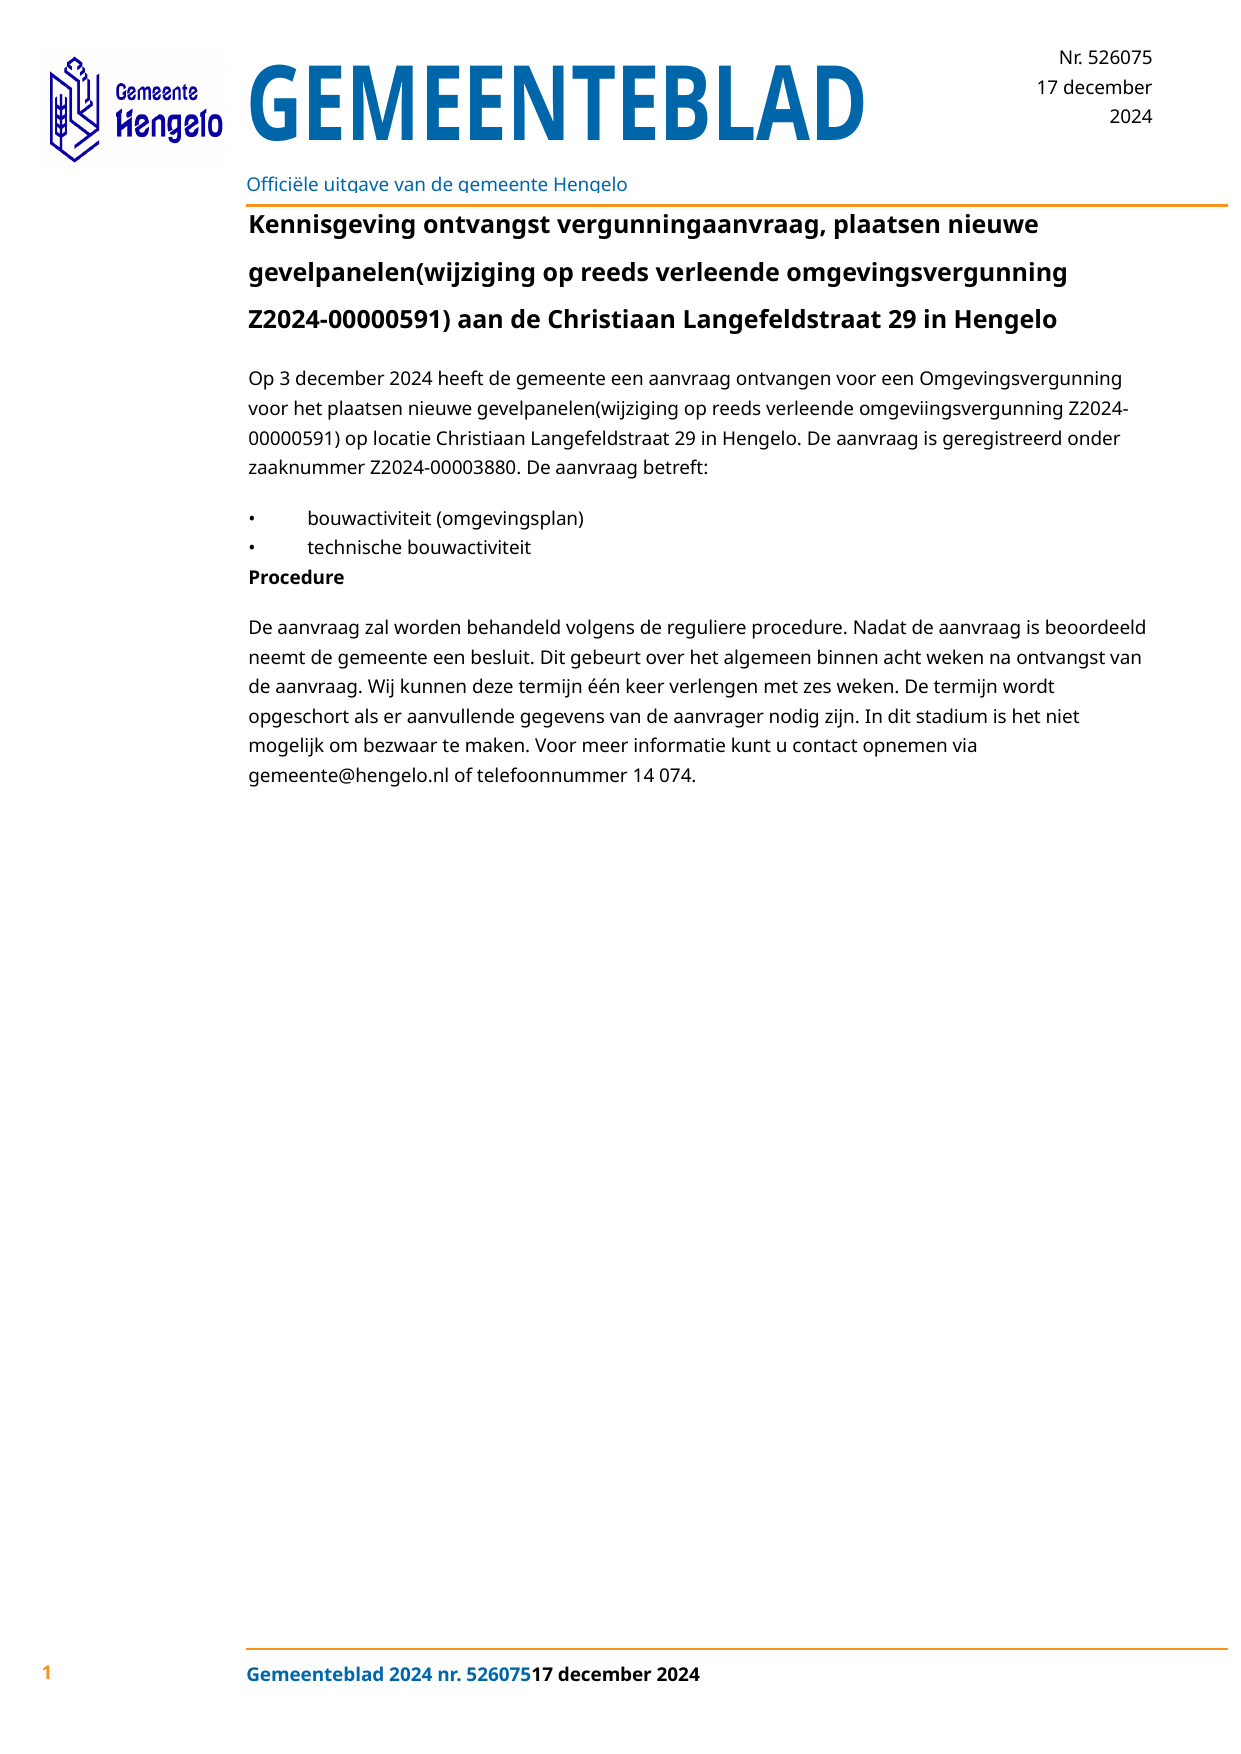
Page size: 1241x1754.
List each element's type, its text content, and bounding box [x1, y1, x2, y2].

list technische bouwactiviteit [248, 534, 1152, 560]
list bouwactiviteit (omgevingsplan) [248, 505, 1152, 530]
text Kennisgeving ontvangst vergunningaanvraag, plaatsen nieuwe gevelpanelen(wijziging op reeds verleende omgevingsvergunning Z2024-00000591) aan de Christiaan Langefeldstraat 29 in Hengelo [248, 207, 1152, 336]
picture [41, 47, 231, 172]
text De aanvraag zal worden behandeld volgens de reguliere procedure. Nadat de aanvraag is beoordeeld neemt de gemeente een besluit. Dit gebeurt over het algemeen binnen acht weken na ontvangst van de aanvraag. Wij kunnen deze termijn één keer verlengen met zes weken. De termijn wordt opgeschort als er aanvullende gegevens van de aanvrager nodig zijn. In dit stadium is het niet mogelijk om bezwaar te maken. Voor meer informatie kunt u contact opnemen via gemeente@hengelo.nl of telefoonnummer 14 074. [248, 614, 1152, 788]
text Procedure [248, 564, 1152, 589]
text Op 3 december 2024 heeft de gemeente een aanvraag ontvangen voor een Omgevingsvergunning voor het plaatsen nieuwe gevelpanelen(wijziging op reeds verleende omgeviingsvergunning Z2024-00000591) op locatie Christiaan Langefeldstraat 29 in Hengelo. De aanvraag is geregistreerd onder zaaknummer Z2024-00003880. De aanvraag betreft: [248, 366, 1152, 480]
